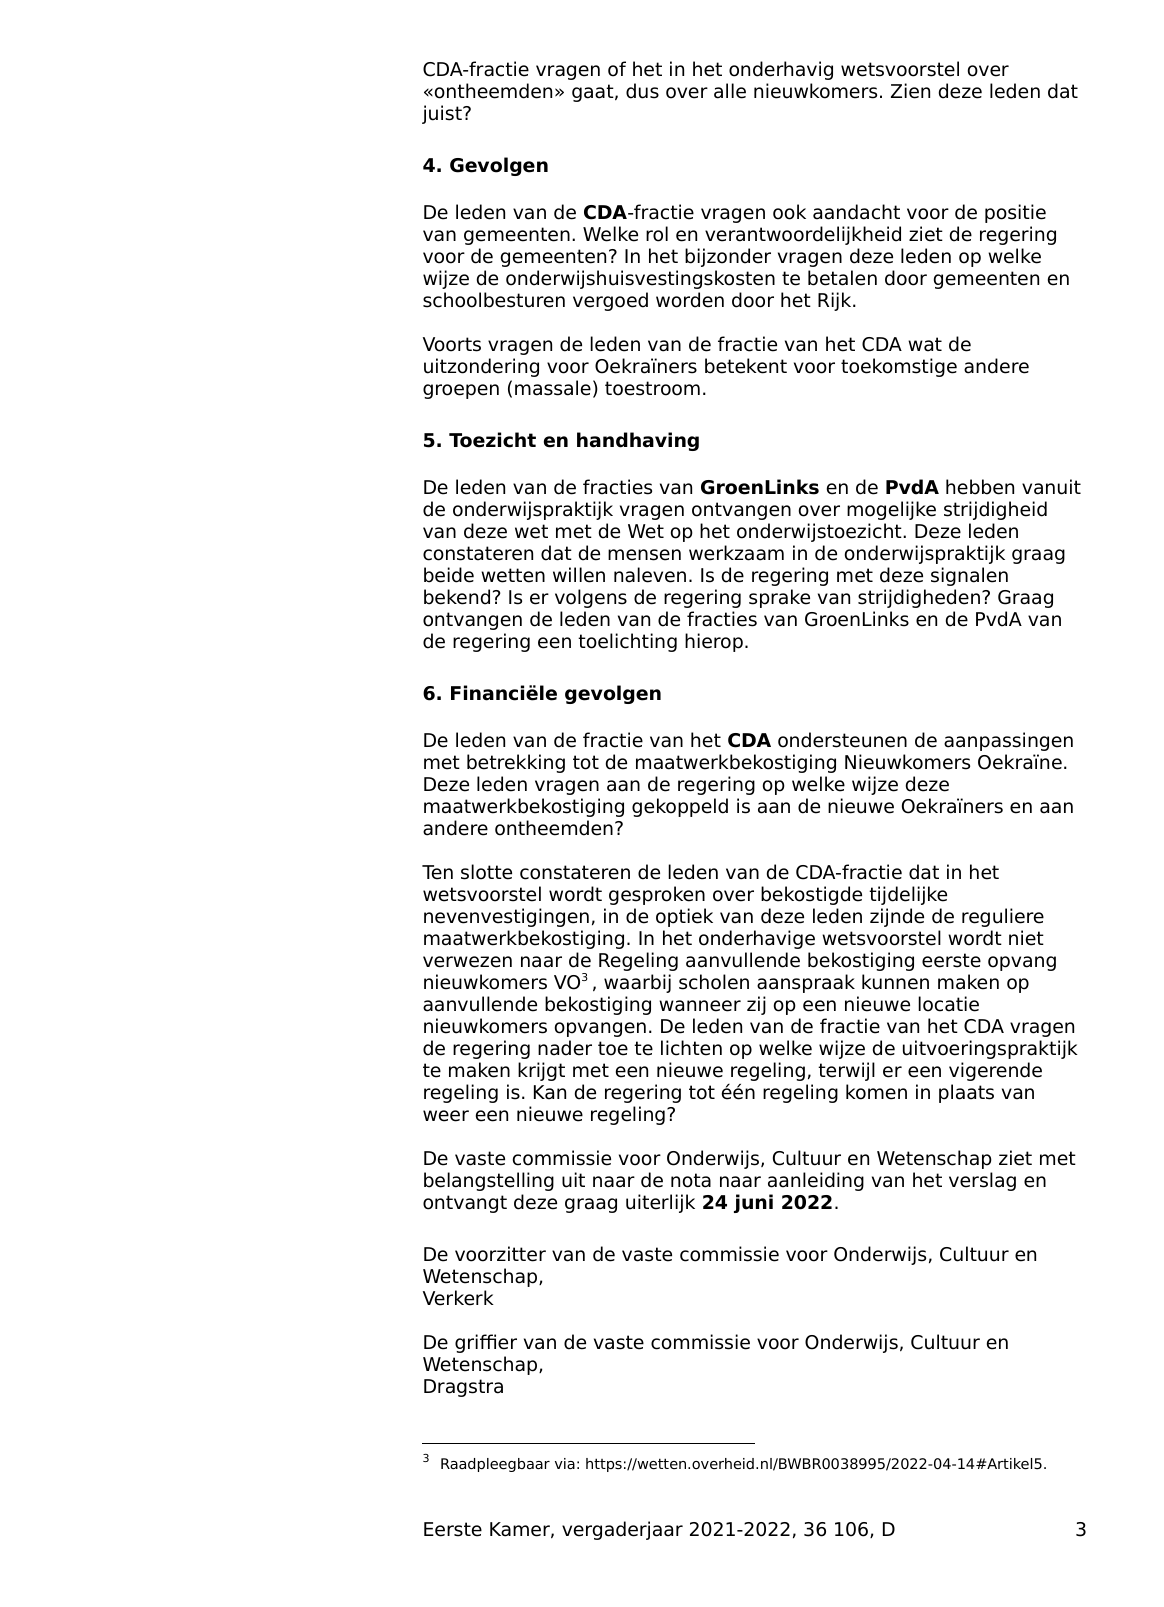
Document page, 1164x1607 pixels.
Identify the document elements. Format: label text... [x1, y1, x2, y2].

text De leden van de fractie van het CDA ondersteunen de aanpassingen met betrekking tot de maatwerkbekostiging Nieuwkomers Oekraïne. Deze leden vragen aan de regering op welke wijze deze maatwerkbekostiging gekoppeld is aan de nieuwe Oekraïners en aan andere ontheemden? [422, 730, 1087, 840]
text De voorzitter van de vaste commissie voor Onderwijs, Cultuur en Wetenschap, Verkerk [422, 1244, 1087, 1310]
text Voorts vragen de leden van de fractie van het CDA wat de uitzondering voor Oekraïners betekent voor toekomstige andere groepen (massale) toestroom. [422, 334, 1087, 400]
text De griffier van de vaste commissie voor Onderwijs, Cultuur en Wetenschap, Dragstra [422, 1332, 1087, 1398]
subtitle 5. Toezicht en handhaving [422, 430, 1087, 452]
text Raadpleegbaar via: https://wetten.overheid.nl/BWBR0038995/2022-04-14#Artikel5. [422, 1452, 1087, 1474]
subtitle 6. Financiële gevolgen [422, 683, 1087, 705]
text CDA-fractie vragen of het in het onderhavig wetsvoorstel over «ontheemden» gaat, dus over alle nieuwkomers. Zien deze leden dat juist? [422, 59, 1087, 125]
text De leden van de CDA-fractie vragen ook aandacht voor de positie van gemeenten. Welke rol en verantwoordelijkheid ziet de regering voor de gemeenten? In het bijzonder vragen deze leden op welke wijze de onderwijshuisvestingskosten te betalen door gemeenten en schoolbesturen vergoed worden door het Rijk. [422, 202, 1087, 312]
text De leden van de fracties van GroenLinks en de PvdA hebben vanuit de onderwijspraktijk vragen ontvangen over mogelijke strijdigheid van deze wet met de Wet op het onderwijstoezicht. Deze leden constateren dat de mensen werkzaam in de onderwijspraktijk graag beide wetten willen naleven. Is de regering met deze signalen bekend? Is er volgens de regering sprake van strijdigheden? Graag ontvangen de leden van de fracties van GroenLinks en de PvdA van de regering een toelichting hierop. [422, 477, 1087, 653]
subtitle 4. Gevolgen [422, 155, 1087, 177]
text Ten slotte constateren de leden van de CDA-fractie dat in het wetsvoorstel wordt gesproken over bekostigde tijdelijke nevenvestigingen, in de optiek van deze leden zijnde de reguliere maatwerkbekostiging. In het onderhavige wetsvoorstel wordt niet verwezen naar de Regeling aanvullende bekostiging eerste opvang nieuwkomers VO, waarbij scholen aanspraak kunnen maken op aanvullende bekostiging wanneer zij op een nieuwe locatie nieuwkomers opvangen. De leden van de fractie van het CDA vragen de regering nader toe te lichten op welke wijze de uitvoeringspraktijk te maken krijgt met een nieuwe regeling, terwijl er een vigerende regeling is. Kan de regering tot één regeling komen in plaats van weer een nieuwe regeling? [422, 862, 1087, 1126]
text De vaste commissie voor Onderwijs, Cultuur en Wetenschap ziet met belangstelling uit naar de nota naar aanleiding van het verslag en ontvangt deze graag uiterlijk 24 juni 2022. [422, 1148, 1087, 1214]
